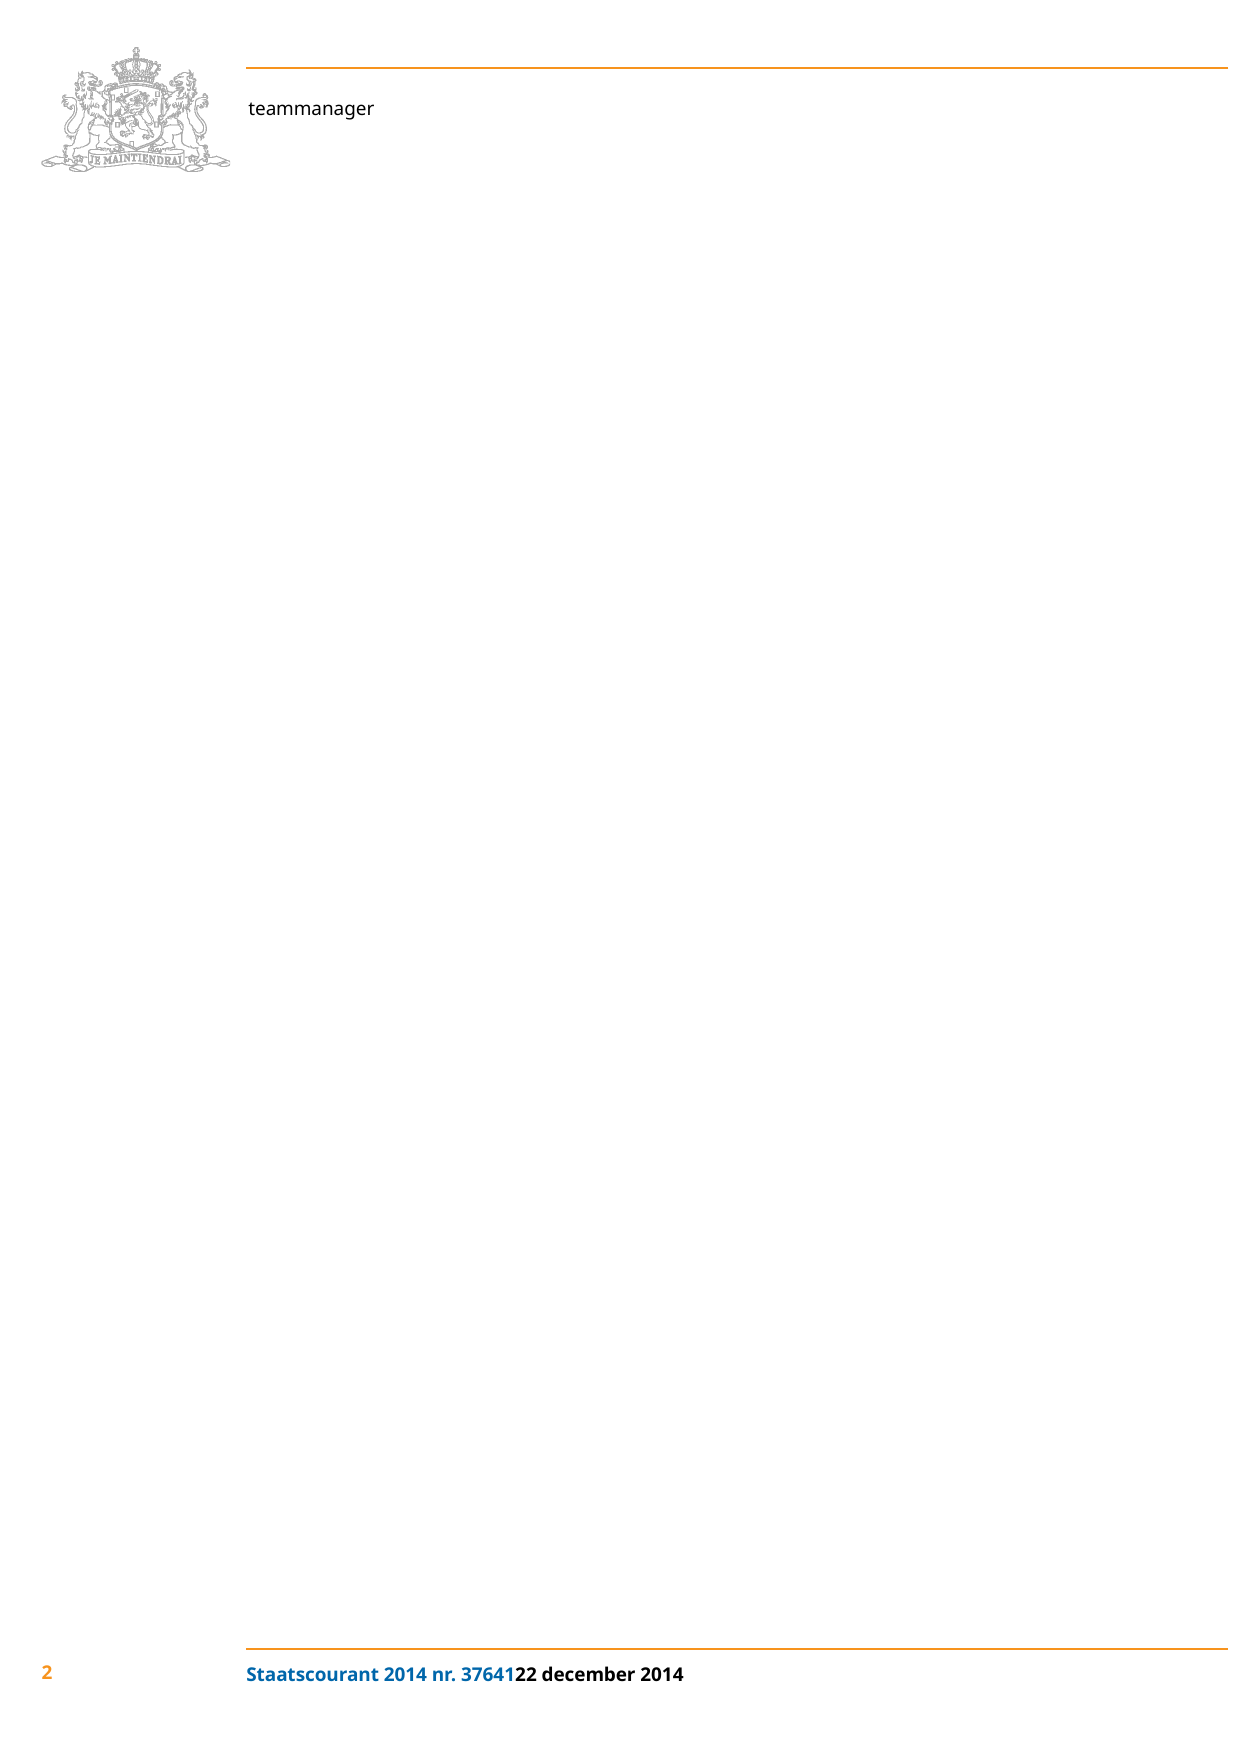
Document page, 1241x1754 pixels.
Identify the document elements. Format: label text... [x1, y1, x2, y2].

picture [41, 47, 231, 172]
text teammanager [248, 95, 1152, 121]
